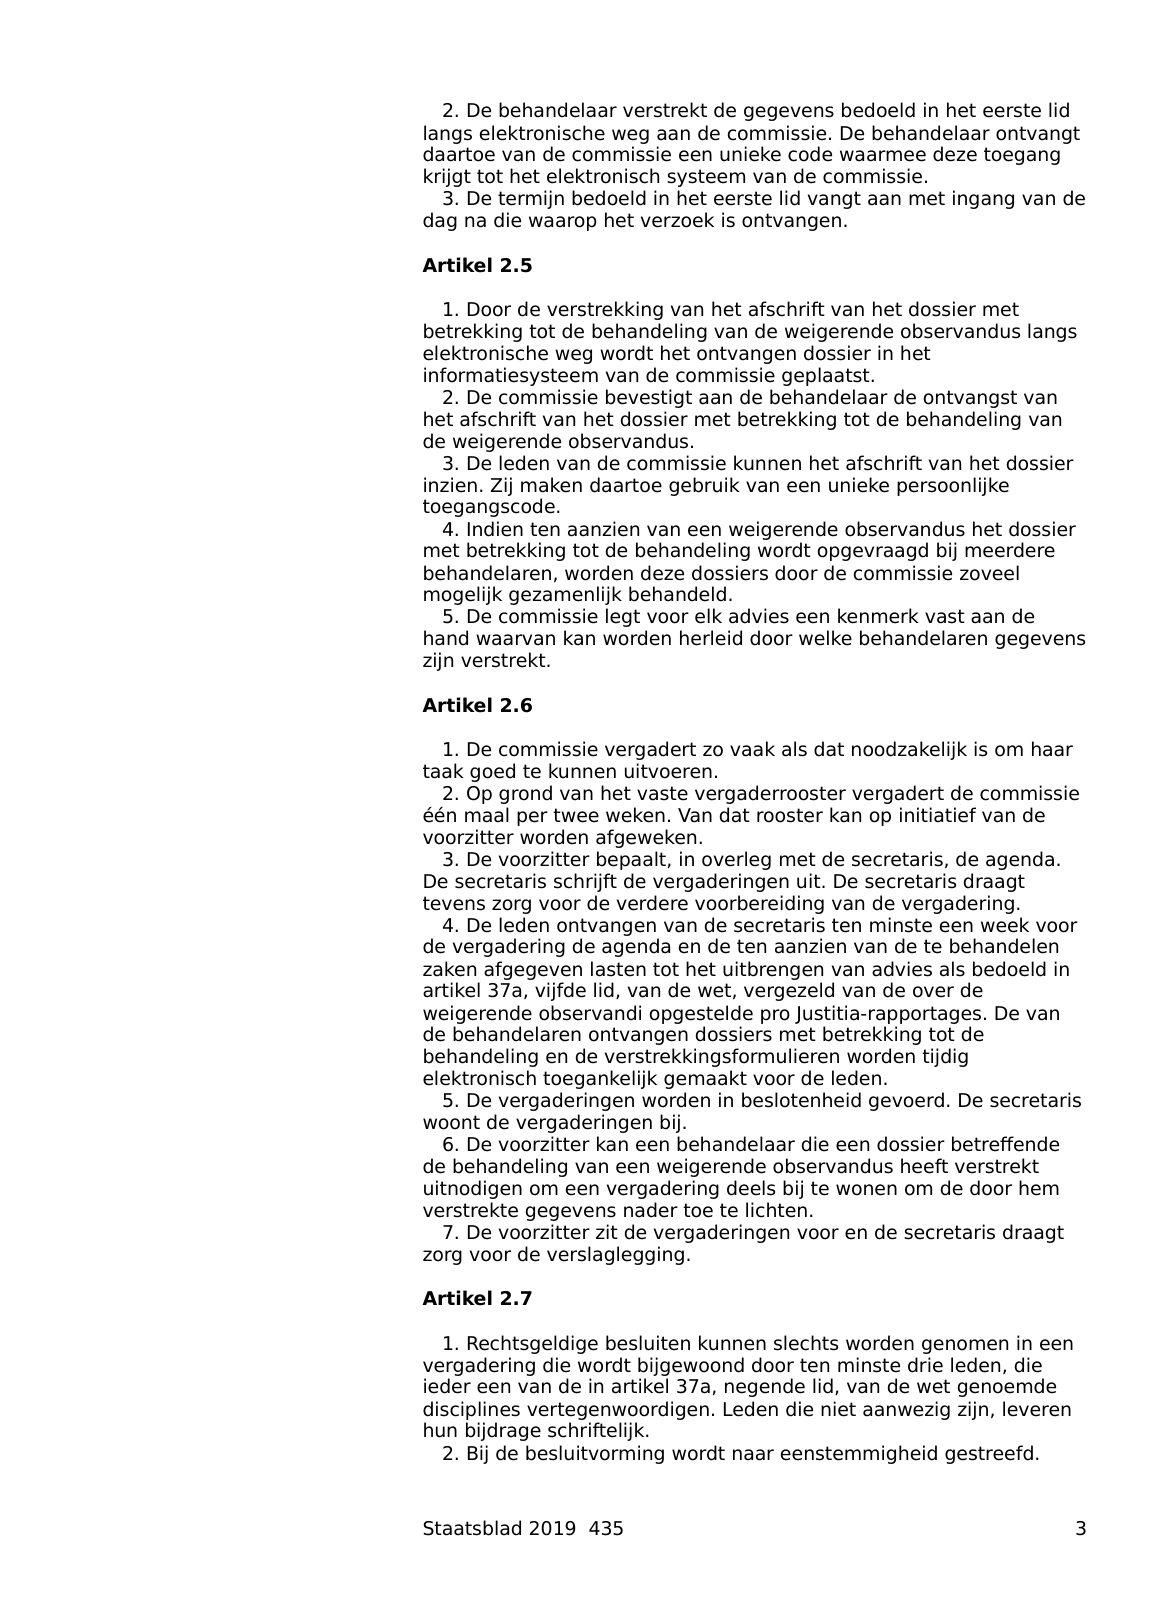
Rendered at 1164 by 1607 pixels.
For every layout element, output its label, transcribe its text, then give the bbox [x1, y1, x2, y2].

text 3. De termijn bedoeld in het eerste lid vangt aan met ingang van de dag na die waarop het verzoek is ontvangen. [422, 188, 1087, 232]
text 5. De vergaderingen worden in beslotenheid gevoerd. De secretaris woont de vergaderingen bij. [422, 1090, 1087, 1134]
subtitle Artikel 2.7 [422, 1288, 1087, 1310]
text 1. De commissie vergadert zo vaak als dat noodzakelijk is om haar taak goed te kunnen uitvoeren. [422, 739, 1087, 783]
subtitle Artikel 2.5 [422, 254, 1087, 276]
text 2. De behandelaar verstrekt de gegevens bedoeld in het eerste lid langs elektronische weg aan de commissie. De behandelaar ontvangt daartoe van de commissie een unieke code waarmee deze toegang krijgt tot het elektronisch systeem van de commissie. [422, 100, 1087, 188]
text 7. De voorzitter zit de vergaderingen voor en de secretaris draagt zorg voor de verslaglegging. [422, 1222, 1087, 1266]
text 2. De commissie bevestigt aan de behandelaar de ontvangst van het afschrift van het dossier met betrekking tot de behandeling van de weigerende observandus. [422, 387, 1087, 452]
text 4. De leden ontvangen van de secretaris ten minste een week voor de vergadering de agenda en de ten aanzien van de te behandelen zaken afgegeven lasten tot het uitbrengen van advies als bedoeld in artikel 37a, vijfde lid, van de wet, vergezeld van de over de weigerende observandi opgestelde pro Justitia-rapportages. De van de behandelaren ontvangen dossiers met betrekking tot de behandeling en de verstrekkingsformulieren worden tijdig elektronisch toegankelijk gemaakt voor de leden. [422, 914, 1087, 1090]
text 3. De voorzitter bepaalt, in overleg met de secretaris, de agenda. De secretaris schrijft de vergaderingen uit. De secretaris draagt tevens zorg voor de verdere voorbereiding van de vergadering. [422, 848, 1087, 914]
text 2. Op grond van het vaste vergaderrooster vergadert de commissie één maal per twee weken. Van dat rooster kan op initiatief van de voorzitter worden afgeweken. [422, 783, 1087, 848]
text 6. De voorzitter kan een behandelaar die een dossier betreffende de behandeling van een weigerende observandus heeft verstrekt uitnodigen om een vergadering deels bij te wonen om de door hem verstrekte gegevens nader toe te lichten. [422, 1134, 1087, 1222]
text 5. De commissie legt voor elk advies een kenmerk vast aan de hand waarvan kan worden herleid door welke behandelaren gegevens zijn verstrekt. [422, 606, 1087, 672]
text 1. Door de verstrekking van het afschrift van het dossier met betrekking tot de behandeling van de weigerende observandus langs elektronische weg wordt het ontvangen dossier in het informatiesysteem van de commissie geplaatst. [422, 299, 1087, 387]
text 2. Bij de besluitvorming wordt naar eenstemmigheid gestreefd. [422, 1442, 1087, 1464]
text 4. Indien ten aanzien van een weigerende observandus het dossier met betrekking tot de behandeling wordt opgevraagd bij meerdere behandelaren, worden deze dossiers door de commissie zoveel mogelijk gezamenlijk behandeld. [422, 518, 1087, 606]
subtitle Artikel 2.6 [422, 694, 1087, 716]
text 1. Rechtsgeldige besluiten kunnen slechts worden genomen in een vergadering die wordt bijgewoond door ten minste drie leden, die ieder een van de in artikel 37a, negende lid, van de wet genoemde disciplines vertegenwoordigen. Leden die niet aanwezig zijn, leveren hun bijdrage schriftelijk. [422, 1332, 1087, 1442]
text 3. De leden van de commissie kunnen het afschrift van het dossier inzien. Zij maken daartoe gebruik van een unieke persoonlijke toegangscode. [422, 452, 1087, 518]
